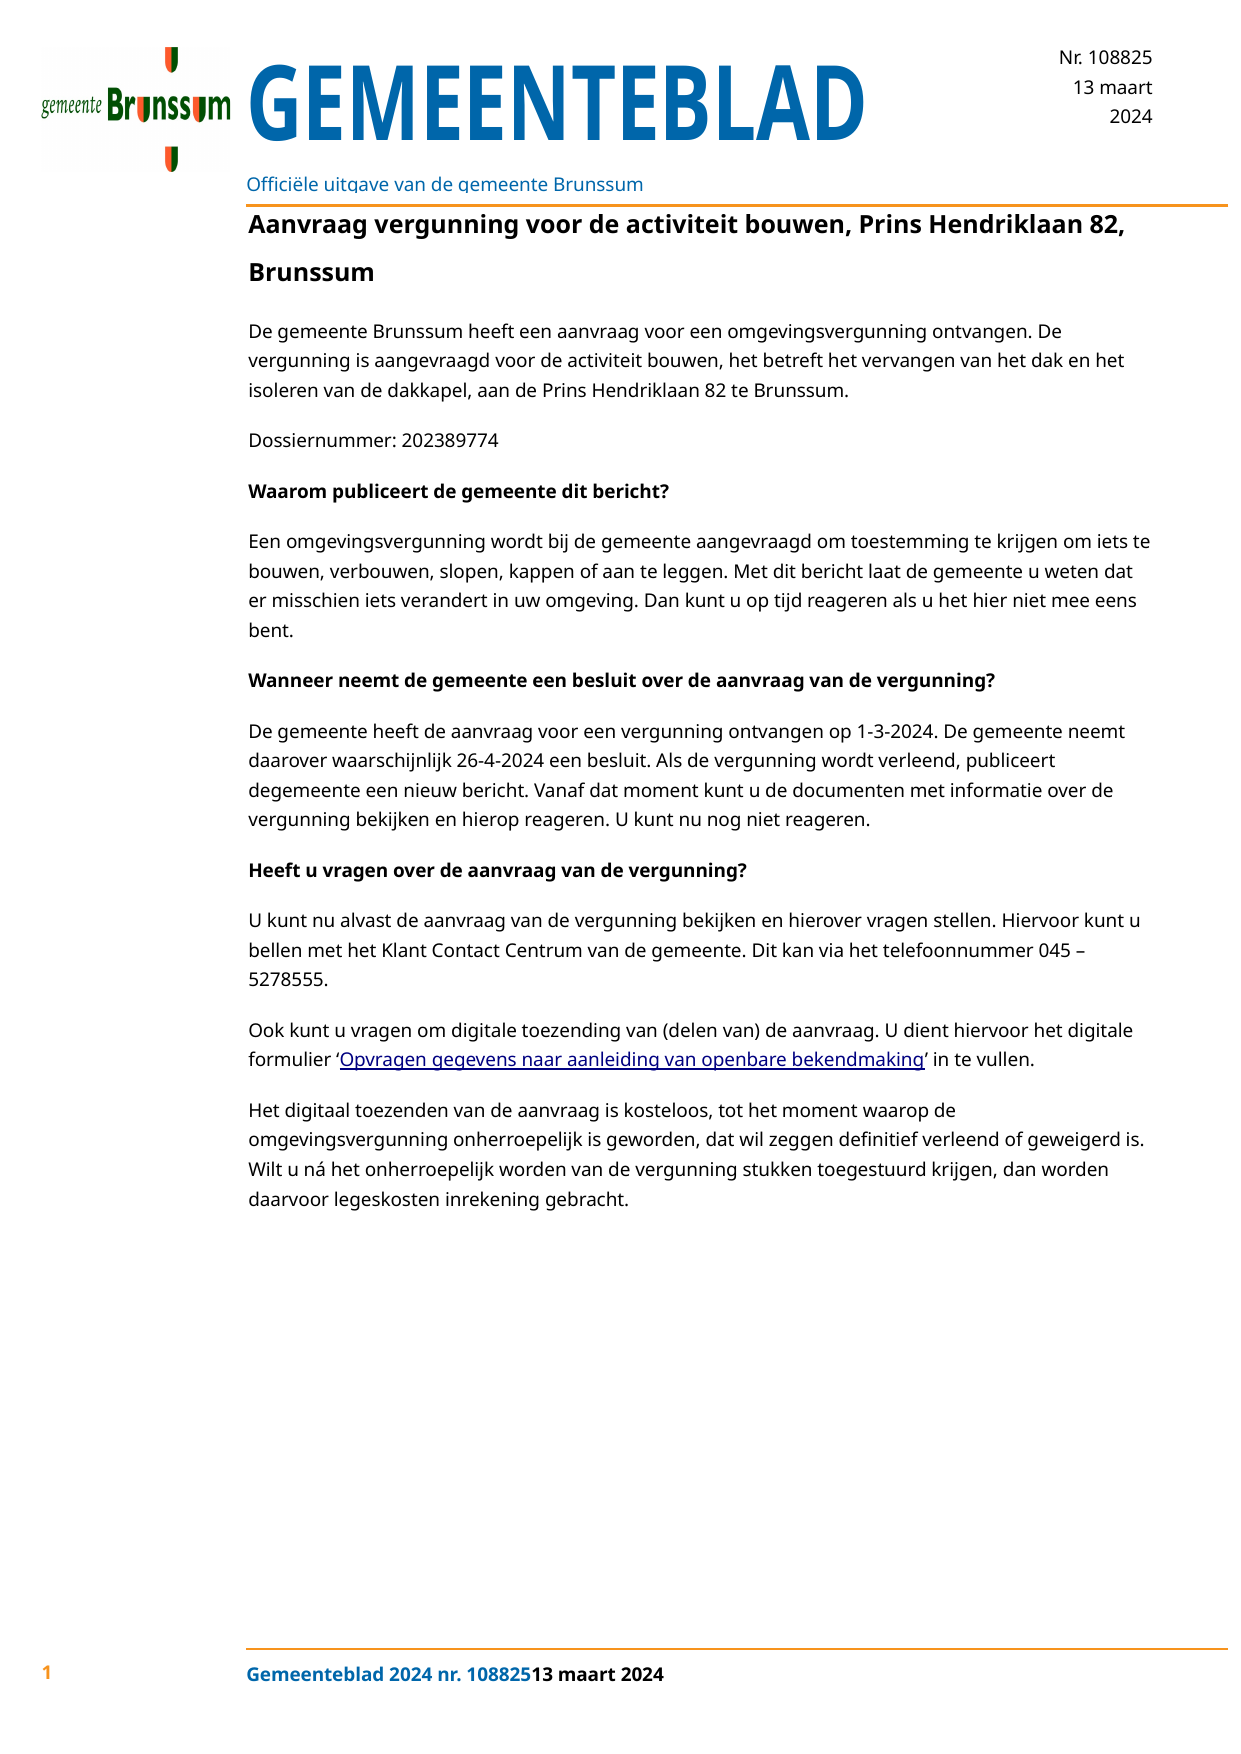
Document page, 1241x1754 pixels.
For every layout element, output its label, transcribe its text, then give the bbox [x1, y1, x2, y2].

text De gemeente Brunssum heeft een aanvraag voor een omgevingsvergunning ontvangen. De vergunning is aangevraagd voor de activiteit bouwen, het betreft het vervangen van het dak en het isoleren van de dakkapel, aan de Prins Hendriklaan 82 te Brunssum. [248, 318, 1152, 403]
text Een omgevingsvergunning wordt bij de gemeente aangevraagd om toestemming te krijgen om iets te bouwen, verbouwen, slopen, kappen of aan te leggen. Met dit bericht laat de gemeente u weten dat er misschien iets verandert in uw omgeving. Dan kunt u op tijd reageren als u het hier niet mee eens bent. [248, 528, 1152, 643]
text Het digitaal toezenden van de aanvraag is kosteloos, tot het moment waarop de omgevingsvergunning onherroepelijk is geworden, dat wil zeggen definitief verleend of geweigerd is. Wilt u ná het onherroepelijk worden van de vergunning stukken toegestuurd krijgen, dan worden daarvoor legeskosten inrekening gebracht. [248, 1097, 1152, 1212]
text Heeft u vragen over de aanvraag van de vergunning? [248, 857, 1152, 883]
text Ook kunt u vragen om digitale toezending van (delen van) de aanvraag. U dient hiervoor het digitale formulier ‘Opvragen gegevens naar aanleiding van openbare bekendmaking’ in te vullen. [248, 1017, 1152, 1072]
picture [41, 47, 231, 172]
text Wanneer neemt de gemeente een besluit over de aanvraag van de vergunning? [248, 667, 1152, 693]
text Dossiernummer: 202389774 [248, 427, 1152, 453]
text U kunt nu alvast de aanvraag van de vergunning bekijken en hierover vragen stellen. Hiervoor kunt u bellen met het Klant Contact Centrum van de gemeente. Dit kan via het telefoonnummer 045 – 5278555. [248, 907, 1152, 992]
text De gemeente heeft de aanvraag voor een vergunning ontvangen op 1-3-2024. De gemeente neemt daarover waarschijnlijk 26-4-2024 een besluit. Als de vergunning wordt verleend, publiceert degemeente een nieuw bericht. Vanaf dat moment kunt u de documenten met informatie over de vergunning bekijken en hierop reageren. U kunt nu nog niet reageren. [248, 718, 1152, 832]
text Aanvraag vergunning voor de activiteit bouwen, Prins Hendriklaan 82, Brunssum [248, 207, 1152, 288]
text Waarom publiceert de gemeente dit bericht? [248, 478, 1152, 504]
